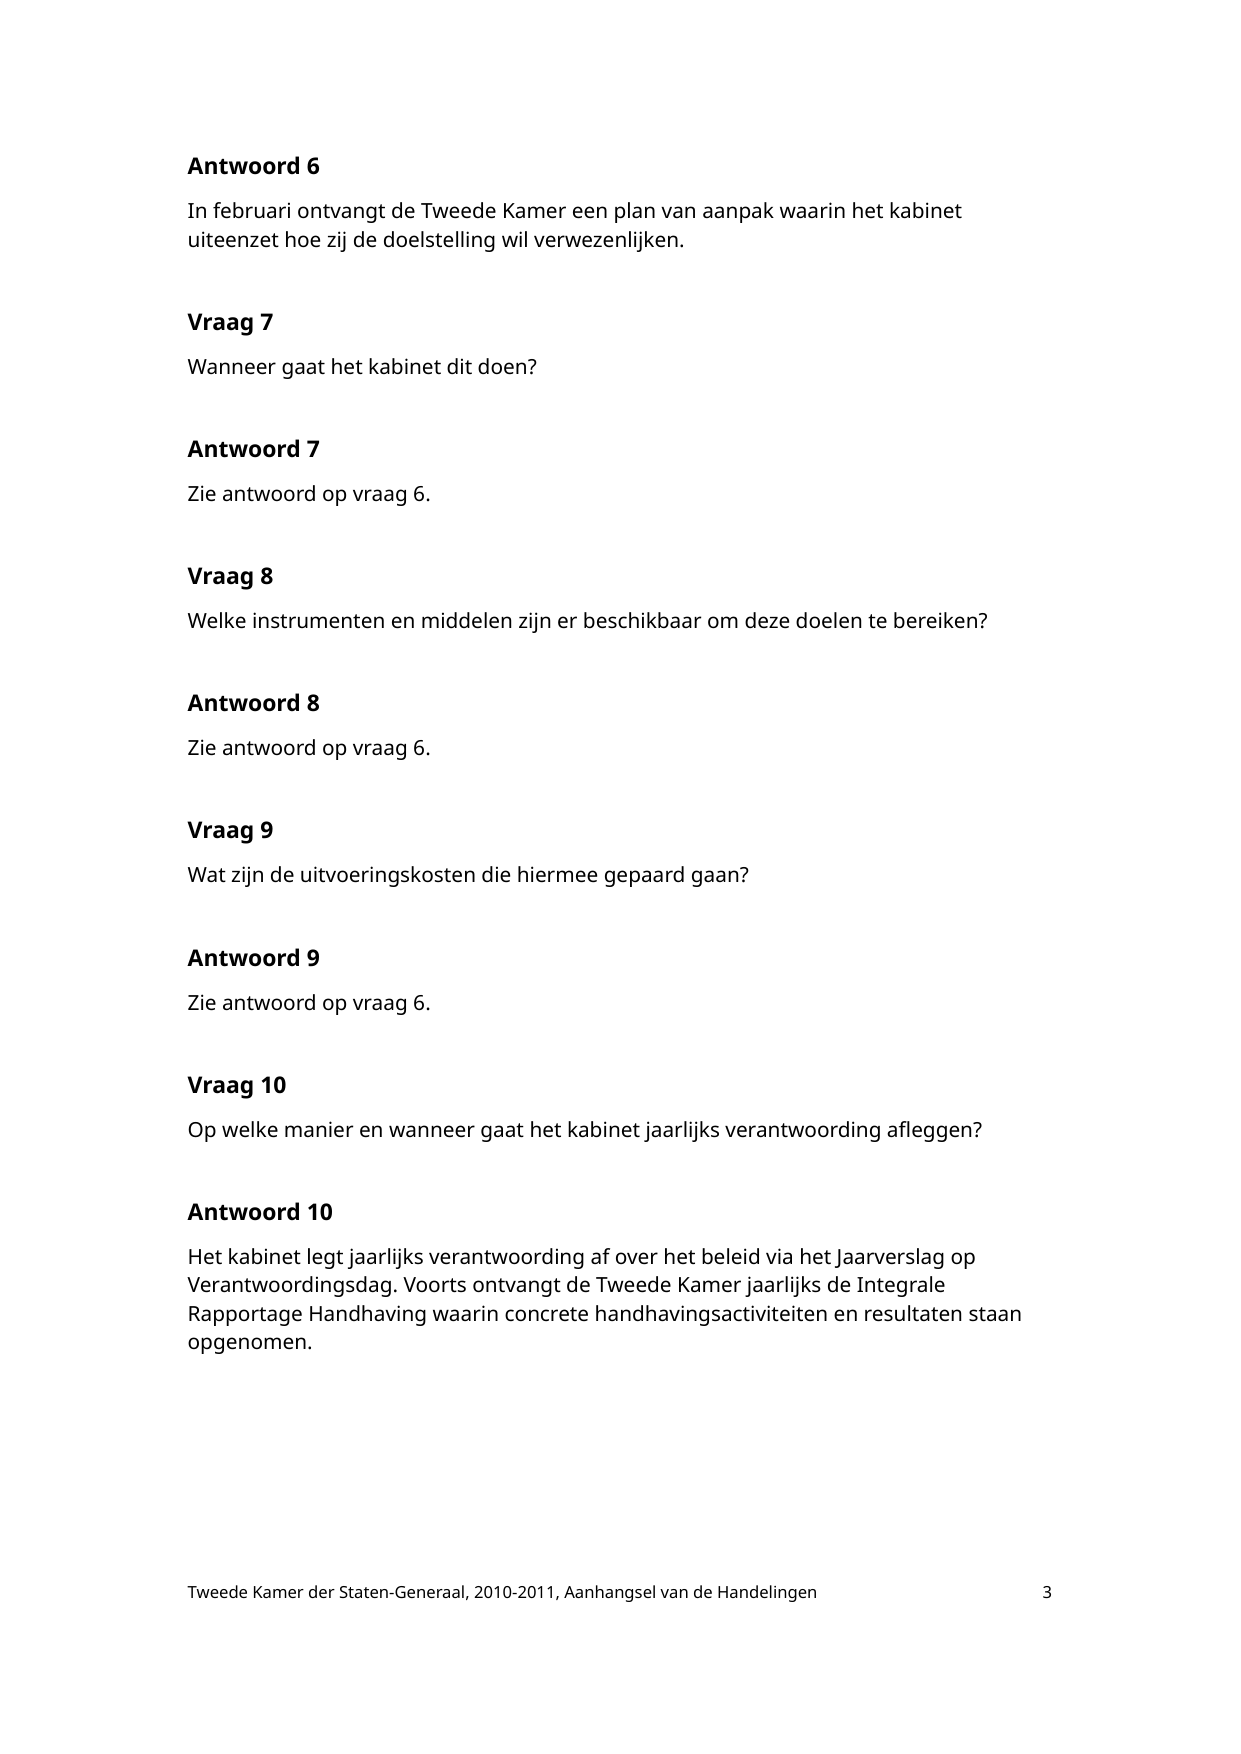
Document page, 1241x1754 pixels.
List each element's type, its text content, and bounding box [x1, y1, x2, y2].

subtitle Vraag 9 [187, 814, 1053, 846]
text In februari ontvangt de Tweede Kamer een plan van aanpak waarin het kabinet uiteenzet hoe zij de doelstelling wil verwezenlijken. [187, 196, 1053, 253]
subtitle Antwoord 9 [187, 942, 1053, 973]
text Op welke manier en wanneer gaat het kabinet jaarlijks verantwoording afleggen? [187, 1115, 1053, 1143]
subtitle Vraag 7 [187, 306, 1053, 337]
subtitle Antwoord 7 [187, 433, 1053, 464]
text Zie antwoord op vraag 6. [187, 988, 1053, 1016]
text Zie antwoord op vraag 6. [187, 479, 1053, 507]
text Het kabinet legt jaarlijks verantwoording af over het beleid via het Jaarverslag op Verantwoordingsdag. Voorts ontvangt de Tweede Kamer jaarlijks de Integrale Rapportage Handhaving waarin concrete handhavingsactiviteiten en resultaten staan opgenomen. [187, 1242, 1053, 1356]
text Wanneer gaat het kabinet dit doen? [187, 352, 1053, 380]
subtitle Antwoord 8 [187, 687, 1053, 718]
text Wat zijn de uitvoeringskosten die hiermee gepaard gaan? [187, 861, 1053, 889]
text Welke instrumenten en middelen zijn er beschikbaar om deze doelen te bereiken? [187, 606, 1053, 635]
subtitle Antwoord 6 [187, 150, 1053, 181]
subtitle Vraag 10 [187, 1069, 1053, 1100]
text Zie antwoord op vraag 6. [187, 733, 1053, 762]
subtitle Antwoord 10 [187, 1196, 1053, 1227]
subtitle Vraag 8 [187, 560, 1053, 591]
